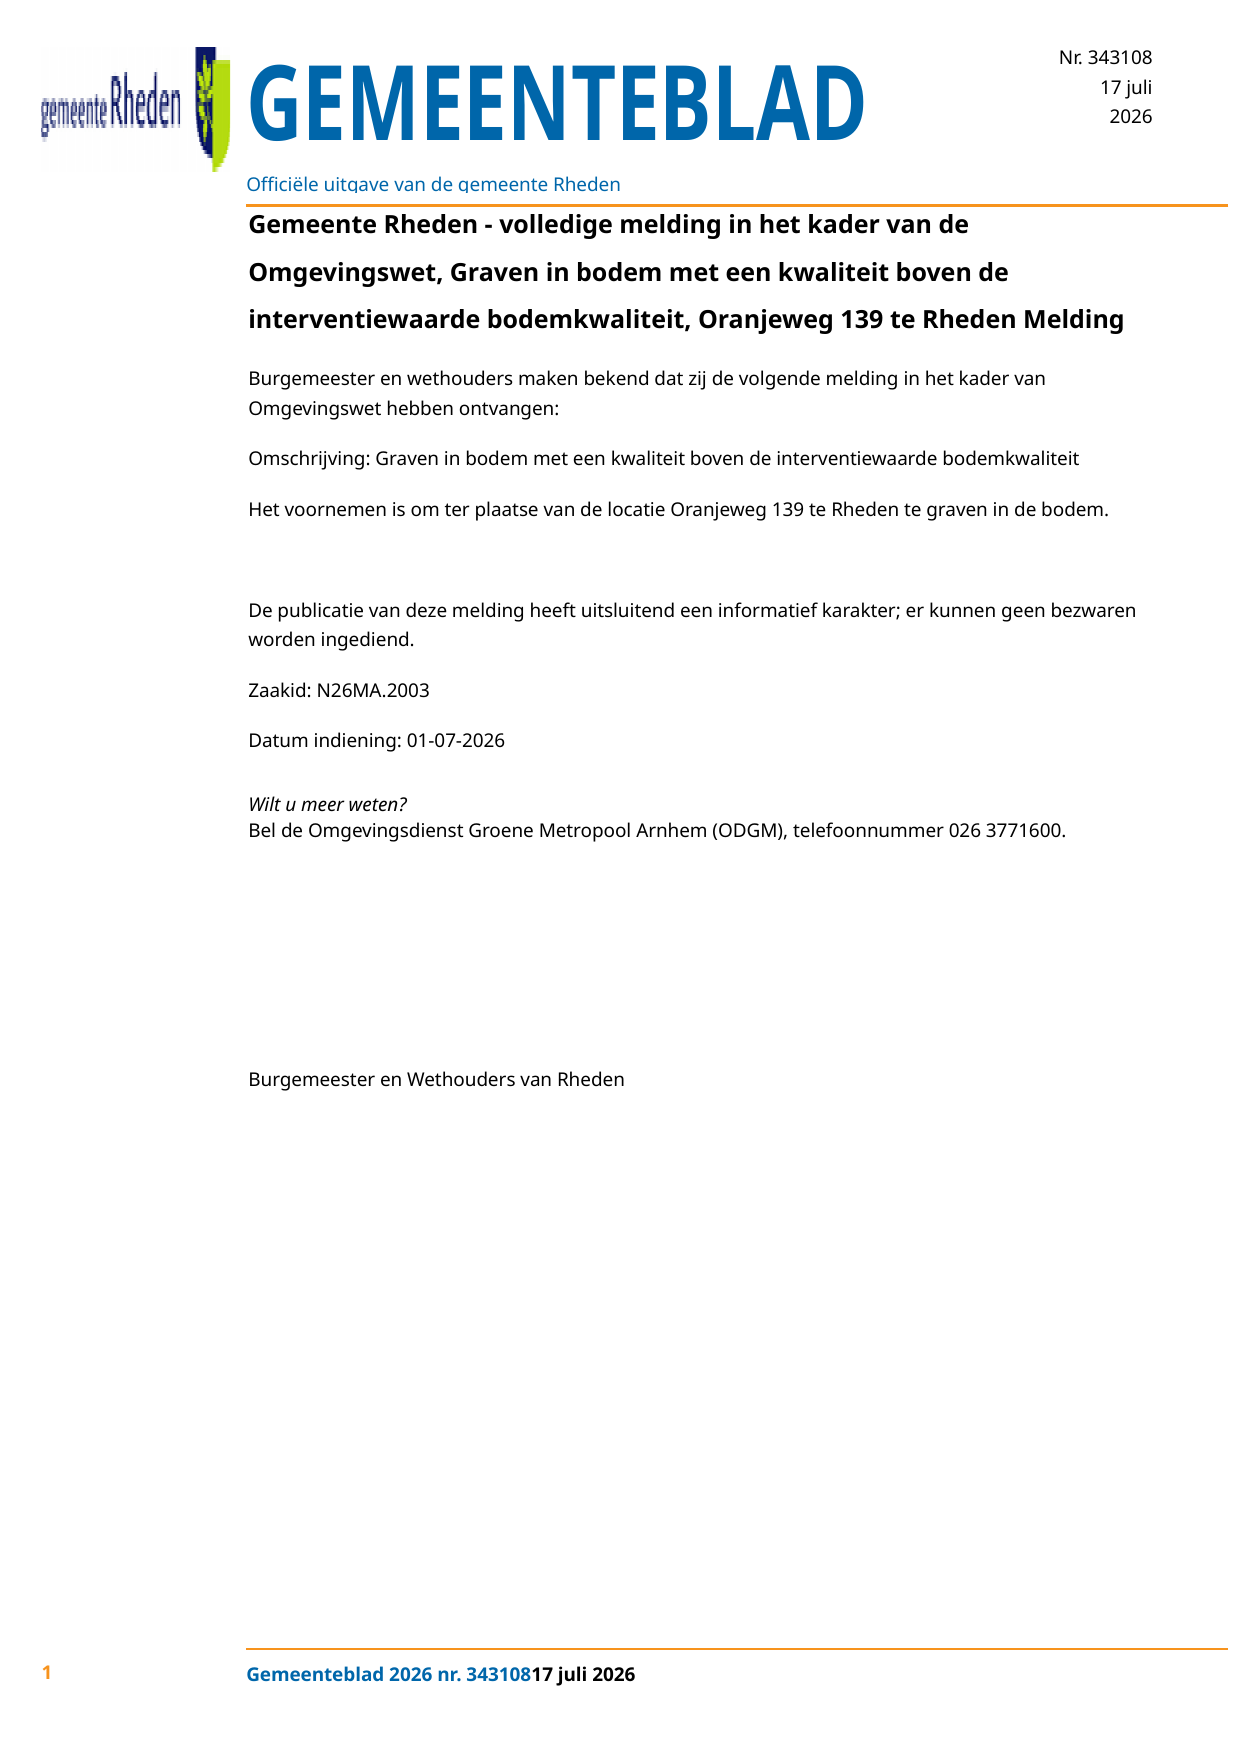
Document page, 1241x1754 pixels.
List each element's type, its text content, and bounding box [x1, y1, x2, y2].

text Zaakid: N26MA.2003 [248, 677, 1152, 702]
text Omschrijving: Graven in bodem met een kwaliteit boven de interventiewaarde bodemkwaliteit [248, 446, 1152, 471]
text Wilt u meer weten? [248, 791, 1152, 817]
text Burgemeester en wethouders maken bekend dat zij de volgende melding in het kader van Omgevingswet hebben ontvangen: [248, 366, 1152, 421]
text Datum indiening: 01-07-2026 [248, 727, 1152, 753]
text Bel de Omgevingsdienst Groene Metropool Arnhem (ODGM), telefoonnummer 026 3771600. [248, 817, 1152, 843]
picture [41, 47, 231, 172]
text Burgemeester en Wethouders van Rheden [248, 1066, 1152, 1092]
text De publicatie van deze melding heeft uitsluitend een informatief karakter; er kunnen geen bezwaren worden ingediend. [248, 597, 1152, 652]
text Gemeente Rheden - volledige melding in het kader van de Omgevingswet, Graven in bodem met een kwaliteit boven de interventiewaarde bodemkwaliteit, Oranjeweg 139 te Rheden Melding [248, 207, 1152, 336]
text Het voornemen is om ter plaatse van de locatie Oranjeweg 139 te Rheden te graven in de bodem. [248, 496, 1152, 522]
